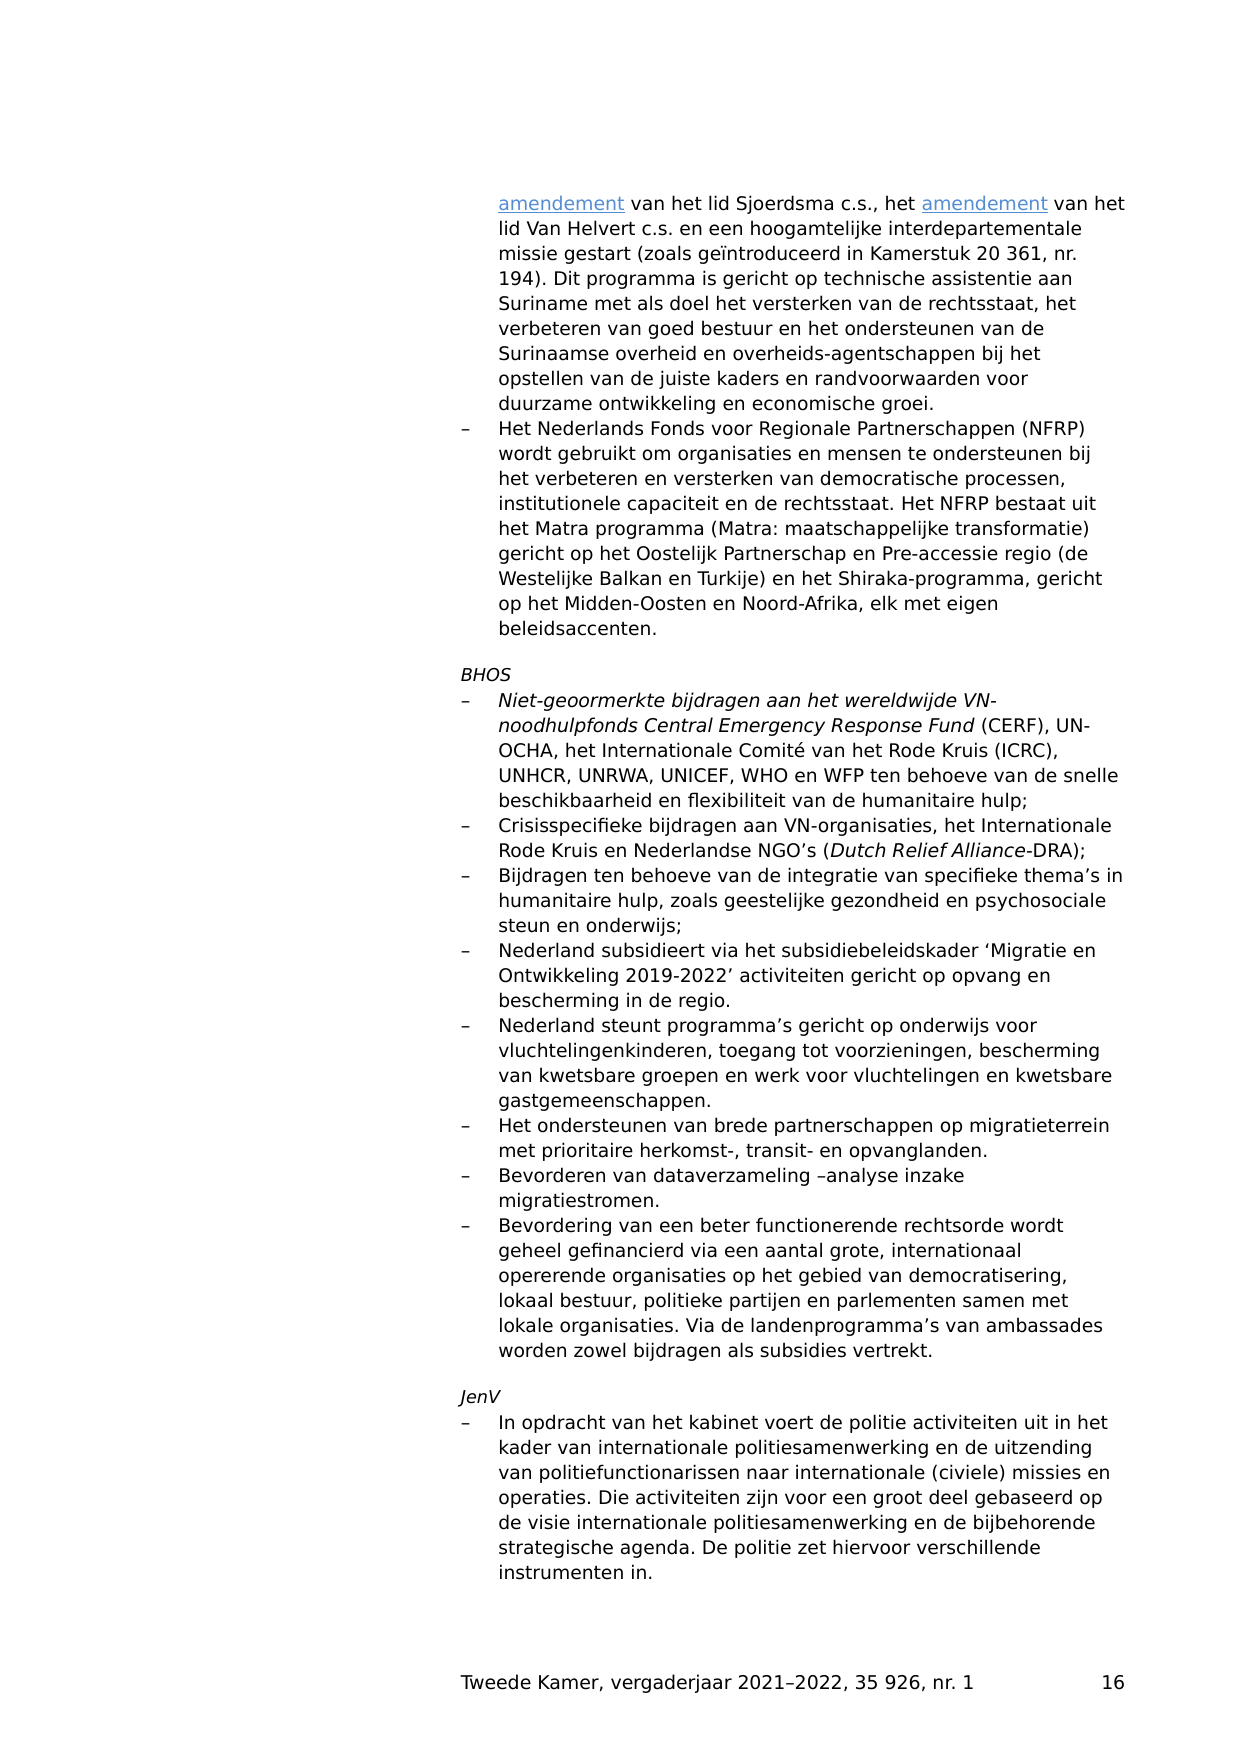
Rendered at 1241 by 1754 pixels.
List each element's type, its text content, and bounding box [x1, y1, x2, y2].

list Het ondersteunen van brede partnerschappen op migratieterrein met prioritaire herkomst-, transit- en opvanglanden. [461, 1113, 1125, 1163]
list Bevordering van een beter functionerende rechtsorde wordt geheel gefinancierd via een aantal grote, internationaal opererende organisaties op het gebied van democratisering, lokaal bestuur, politieke partijen en parlementen samen met lokale organisaties. Via de landenprogramma’s van ambassades worden zowel bijdragen als subsidies vertrekt. [461, 1213, 1125, 1363]
list Het Nederlands Fonds voor Regionale Partnerschappen (NFRP) wordt gebruikt om organisaties en mensen te ondersteunen bij het verbeteren en versterken van democratische processen, institutionele capaciteit en de rechtsstaat. Het NFRP bestaat uit het Matra programma (Matra: maatschappelijke transformatie) gericht op het Oostelijk Partnerschap en Pre-accessie regio (de Westelijke Balkan en Turkije) en het Shiraka-programma, gericht op het Midden-Oosten en Noord-Afrika, elk met eigen beleidsaccenten. [461, 416, 1125, 641]
list Nederland steunt programma’s gericht op onderwijs voor vluchtelingenkinderen, toegang tot voorzieningen, bescherming van kwetsbare groepen en werk voor vluchtelingen en kwetsbare gastgemeenschappen. [461, 1013, 1125, 1113]
text JenV [461, 1385, 1125, 1408]
list Bevorderen van dataverzameling –analyse inzake migratiestromen. [461, 1163, 1125, 1213]
text BHOS [461, 663, 1125, 686]
list amendement van het lid Sjoerdsma c.s., het amendement van het lid Van Helvert c.s. en een hoogamtelijke interdepartementale missie gestart (zoals geïntroduceerd in Kamerstuk 20 361, nr. 194). Dit programma is gericht op technische assistentie aan Suriname met als doel het versterken van de rechtsstaat, het verbeteren van goed bestuur en het ondersteunen van de Surinaamse overheid en overheids-agentschappen bij het opstellen van de juiste kaders en randvoorwaarden voor duurzame ontwikkeling en economische groei. [461, 191, 1125, 416]
list Nederland subsidieert via het subsidiebeleidskader ‘Migratie en Ontwikkeling 2019-2022’ activiteiten gericht op opvang en bescherming in de regio. [461, 938, 1125, 1013]
list Crisisspecifieke bijdragen aan VN-organisaties, het Internationale Rode Kruis en Nederlandse NGO’s (Dutch Relief Alliance-DRA); [461, 813, 1125, 863]
list In opdracht van het kabinet voert de politie activiteiten uit in het kader van internationale politiesamenwerking en de uitzending van politiefunctionarissen naar internationale (civiele) missies en operaties. Die activiteiten zijn voor een groot deel gebaseerd op de visie internationale politiesamenwerking en de bijbehorende strategische agenda. De politie zet hiervoor verschillende instrumenten in. [461, 1410, 1125, 1585]
list Niet-geoormerkte bijdragen aan het wereldwijde VN-noodhulpfonds Central Emergency Response Fund (CERF), UN-OCHA, het Internationale Comité van het Rode Kruis (ICRC), UNHCR, UNRWA, UNICEF, WHO en WFP ten behoeve van de snelle beschikbaarheid en flexibiliteit van de humanitaire hulp; [461, 688, 1125, 813]
list Bijdragen ten behoeve van de integratie van specifieke thema’s in humanitaire hulp, zoals geestelijke gezondheid en psychosociale steun en onderwijs; [461, 863, 1125, 938]
